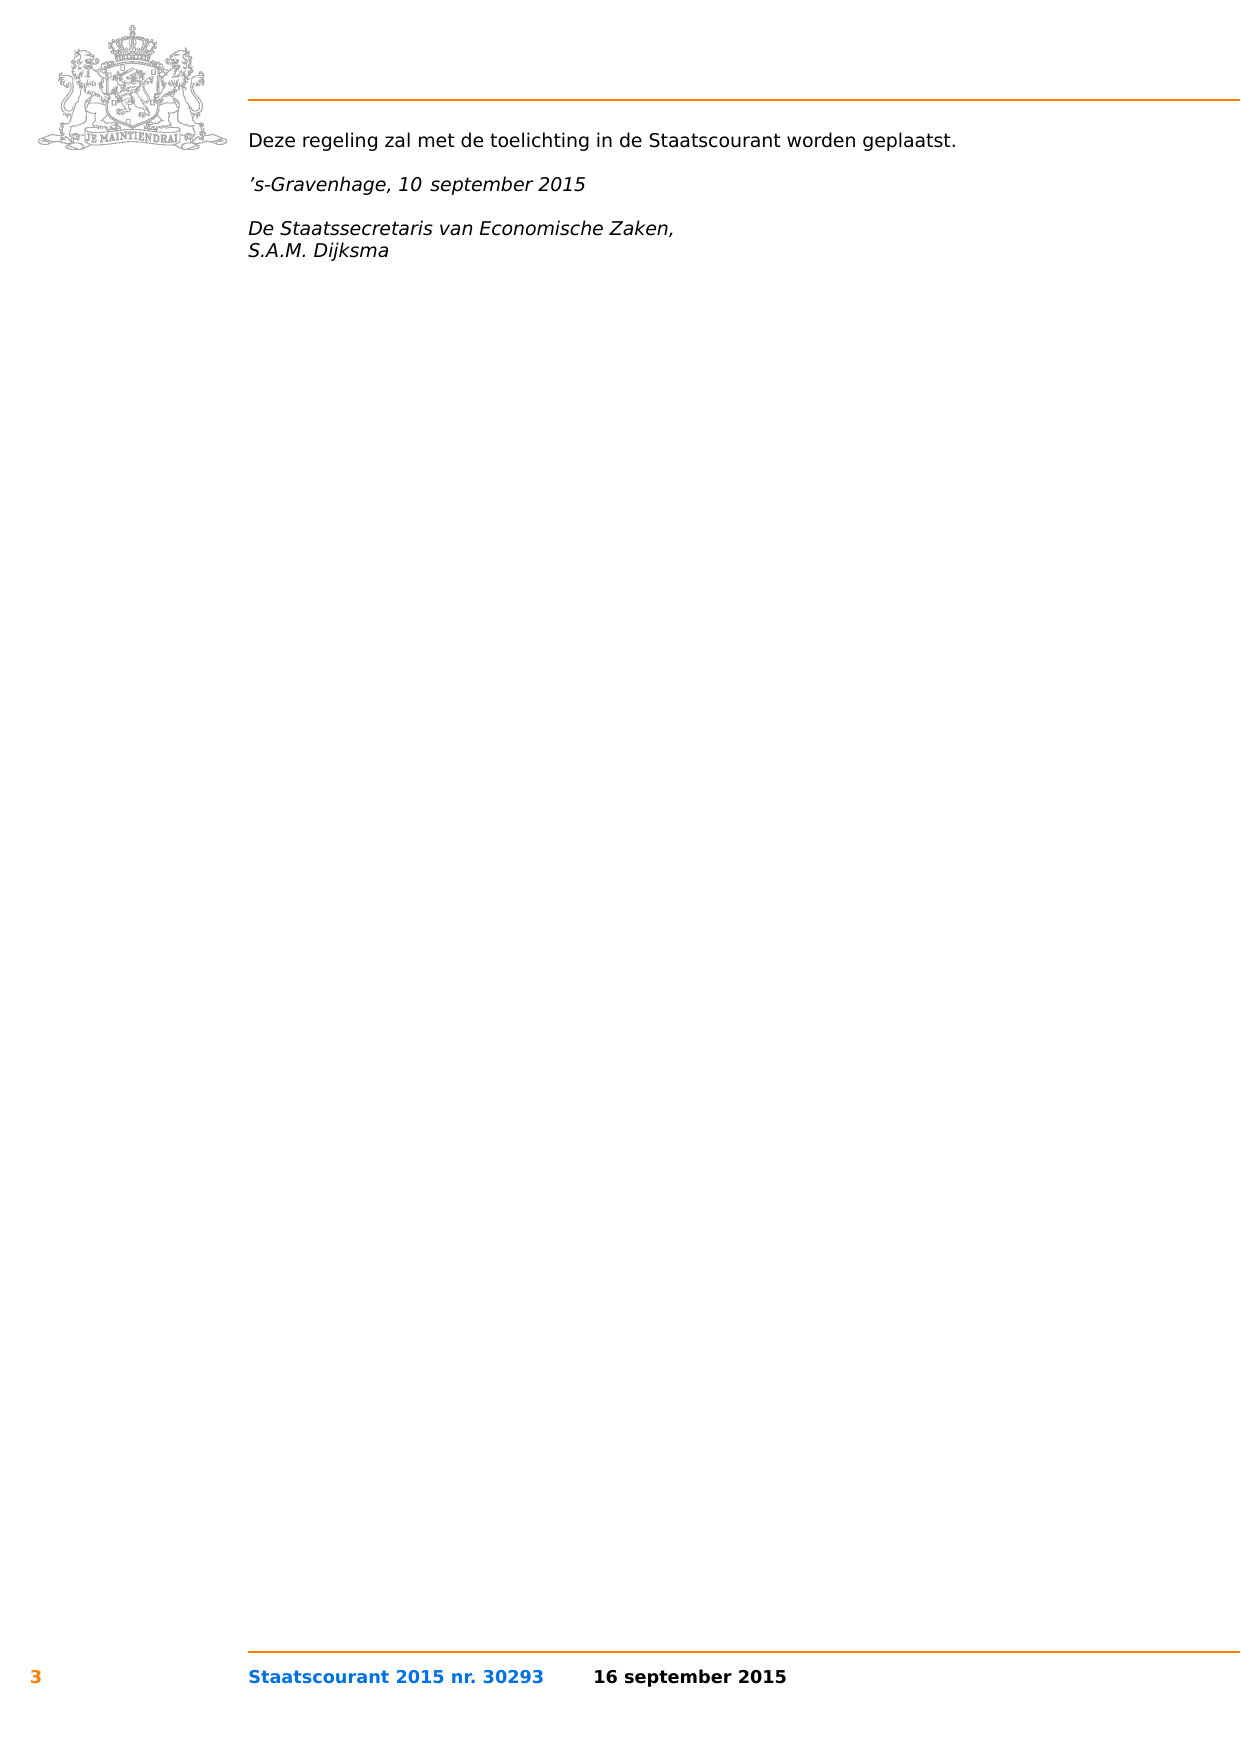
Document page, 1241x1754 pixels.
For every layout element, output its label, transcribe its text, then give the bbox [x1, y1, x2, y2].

text ’s-Gravenhage, 10 september 2015 [248, 174, 1163, 196]
picture [38, 25, 227, 150]
text Deze regeling zal met de toelichting in de Staatscourant worden geplaatst. [248, 130, 1163, 152]
text De Staatssecretaris van Economische Zaken, S.A.M. Dijksma [248, 218, 1163, 262]
